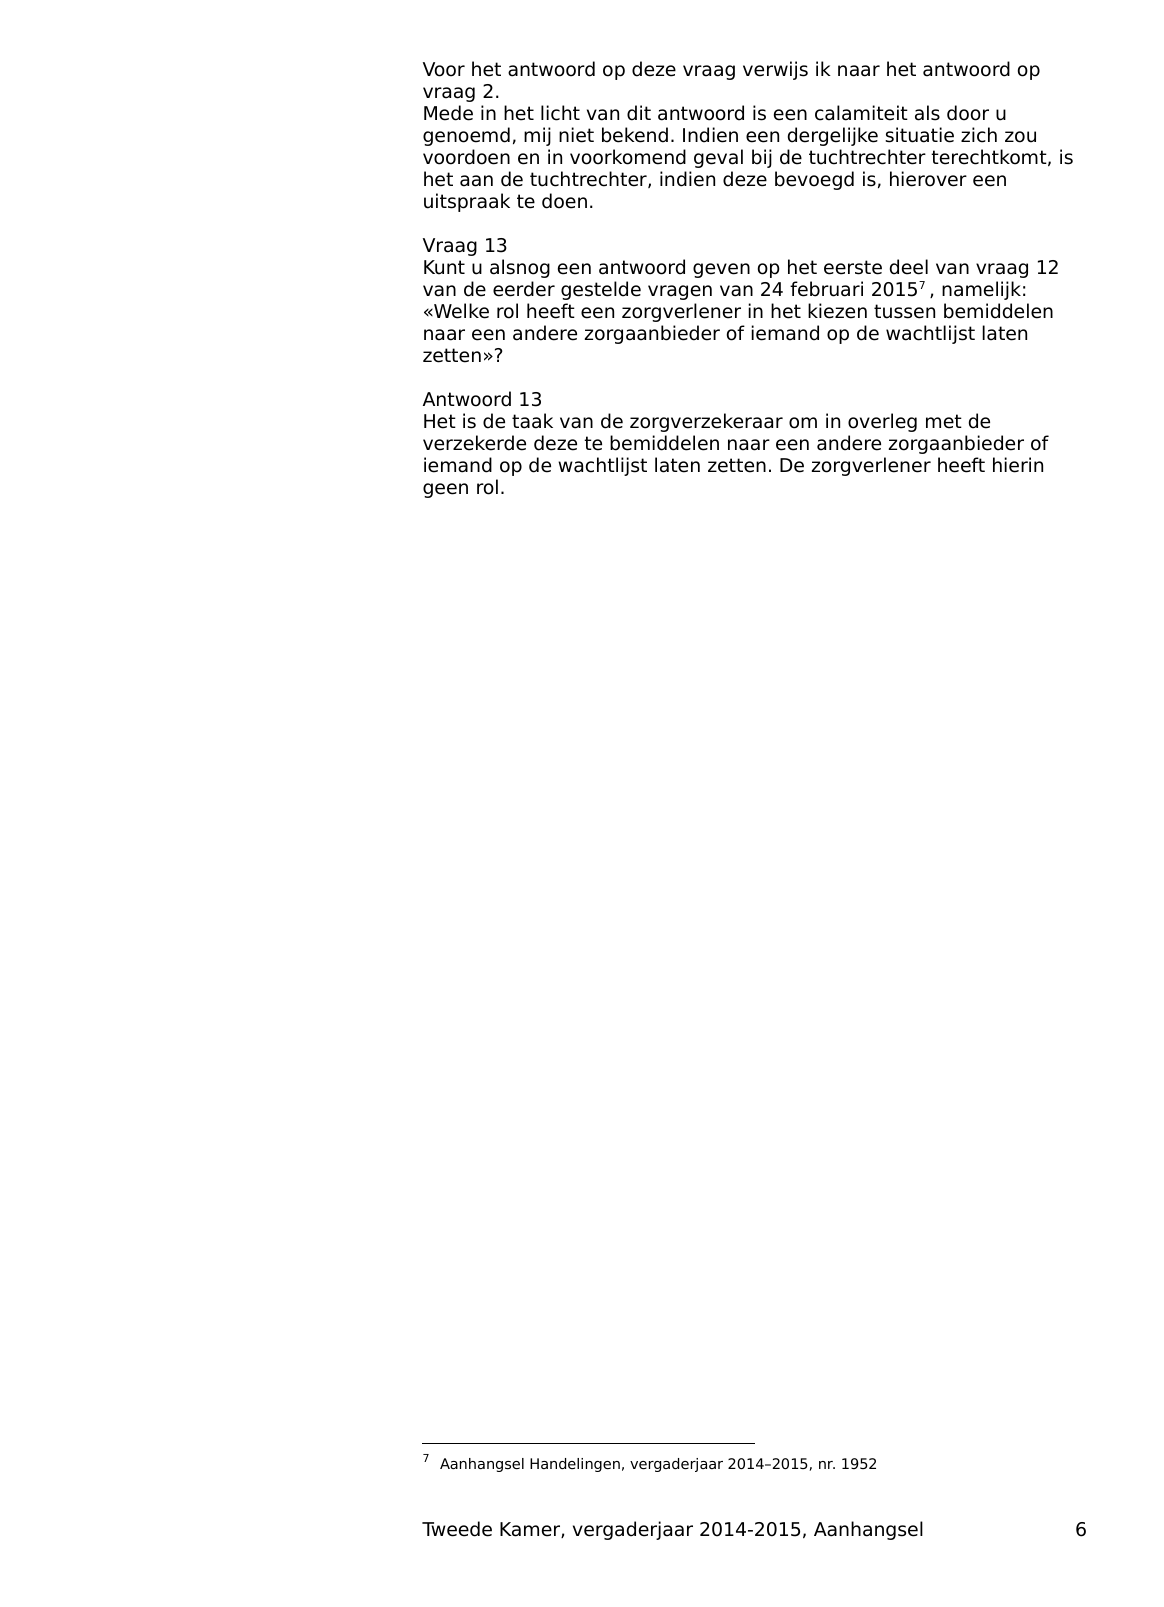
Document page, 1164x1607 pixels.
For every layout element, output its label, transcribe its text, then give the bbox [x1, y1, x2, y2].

text Vraag 13 [422, 235, 1087, 257]
text Antwoord 13 [422, 389, 1087, 411]
text Aanhangsel Handelingen, vergaderjaar 2014–2015, nr. 1952 [422, 1452, 1087, 1474]
text Het is de taak van de zorgverzekeraar om in overleg met de verzekerde deze te bemiddelen naar een andere zorgaanbieder of iemand op de wachtlijst laten zetten. De zorgverlener heeft hierin geen rol. [422, 411, 1087, 499]
text Kunt u alsnog een antwoord geven op het eerste deel van vraag 12 van de eerder gestelde vragen van 24 februari 2015, namelijk: «Welke rol heeft een zorgverlener in het kiezen tussen bemiddelen naar een andere zorgaanbieder of iemand op de wachtlijst laten zetten»? [422, 257, 1087, 367]
text Voor het antwoord op deze vraag verwijs ik naar het antwoord op vraag 2. [422, 59, 1087, 103]
text Mede in het licht van dit antwoord is een calamiteit als door u genoemd, mij niet bekend. Indien een dergelijke situatie zich zou voordoen en in voorkomend geval bij de tuchtrechter terechtkomt, is het aan de tuchtrechter, indien deze bevoegd is, hierover een uitspraak te doen. [422, 103, 1087, 213]
